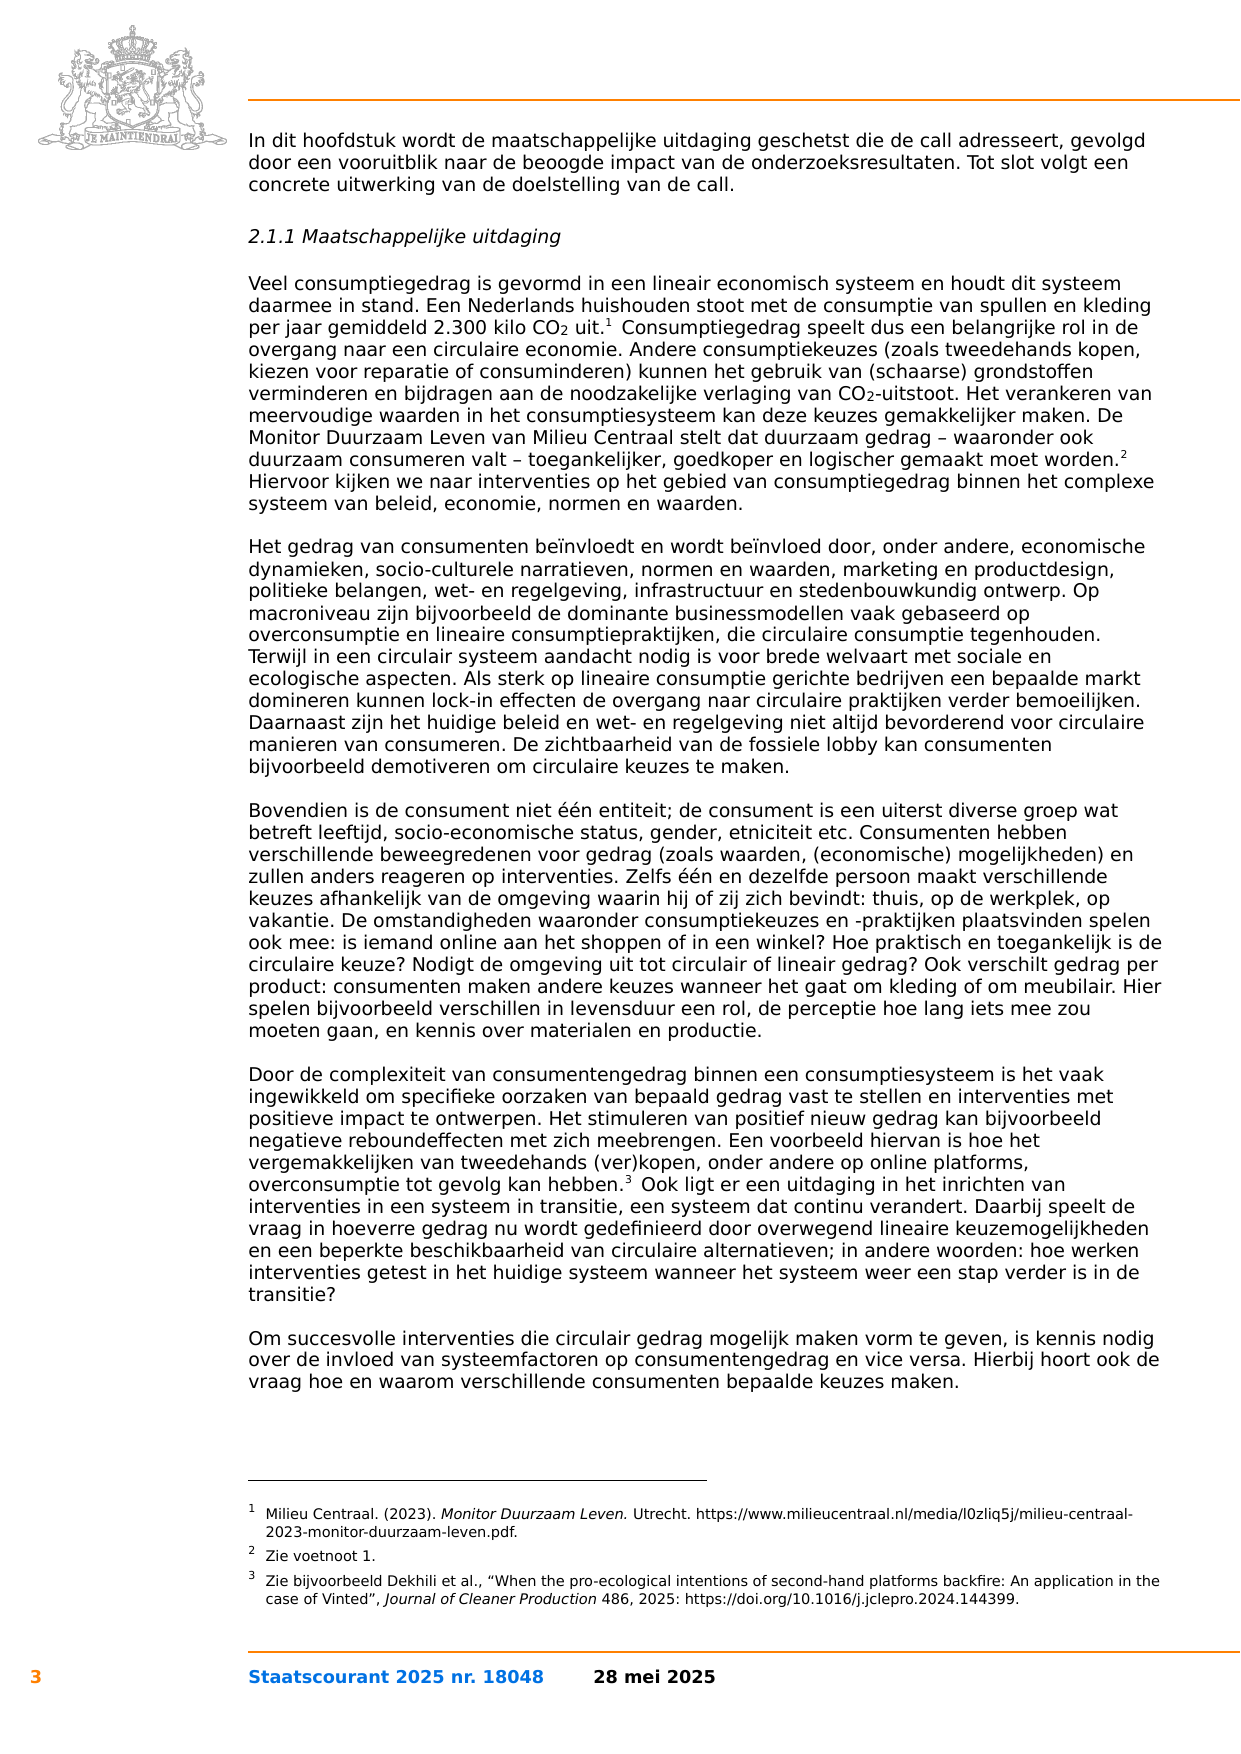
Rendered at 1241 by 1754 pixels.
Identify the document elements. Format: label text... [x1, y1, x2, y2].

subtitle 2.1.1 Maatschappelijke uitdaging [248, 226, 1163, 248]
text Zie bijvoorbeeld Dekhili et al., “When the pro-ecological intentions of second-hand platforms backfire: An application in the case of Vinted”, Journal of Cleaner Production 486, 2025: https://doi.org/10.1016/j.jclepro.2024.144399. [248, 1569, 1163, 1608]
picture [38, 25, 227, 150]
text Milieu Centraal. (2023). Monitor Duurzaam Leven. Utrecht. https://www.milieucentraal.nl/media/l0zliq5j/milieu-centraal-2023-monitor-duurzaam-leven.pdf. [248, 1502, 1163, 1541]
text Bovendien is de consument niet één entiteit; de consument is een uiterst diverse groep wat betreft leeftijd, socio-economische status, gender, etniciteit etc. Consumenten hebben verschillende beweegredenen voor gedrag (zoals waarden, (economische) mogelijkheden) en zullen anders reageren op interventies. Zelfs één en dezelfde persoon maakt verschillende keuzes afhankelijk van de omgeving waarin hij of zij zich bevindt: thuis, op de werkplek, op vakantie. De omstandigheden waaronder consumptiekeuzes en -praktijken plaatsvinden spelen ook mee: is iemand online aan het shoppen of in een winkel? Hoe praktisch en toegankelijk is de circulaire keuze? Nodigt de omgeving uit tot circulair of lineair gedrag? Ook verschilt gedrag per product: consumenten maken andere keuzes wanneer het gaat om kleding of om meubilair. Hier spelen bijvoorbeeld verschillen in levensduur een rol, de perceptie hoe lang iets mee zou moeten gaan, en kennis over materialen en productie. [248, 800, 1163, 1042]
text In dit hoofdstuk wordt de maatschappelijke uitdaging geschetst die de call adresseert, gevolgd door een vooruitblik naar de beoogde impact van de onderzoeksresultaten. Tot slot volgt een concrete uitwerking van de doelstelling van de call. [248, 130, 1163, 196]
text Door de complexiteit van consumentengedrag binnen een consumptiesysteem is het vaak ingewikkeld om specifieke oorzaken van bepaald gedrag vast te stellen en interventies met positieve impact te ontwerpen. Het stimuleren van positief nieuw gedrag kan bijvoorbeeld negatieve reboundeffecten met zich meebrengen. Een voorbeeld hiervan is hoe het vergemakkelijken van tweedehands (ver)kopen, onder andere op online platforms, overconsumptie tot gevolg kan hebben. Ook ligt er een uitdaging in het inrichten van interventies in een systeem in transitie, een systeem dat continu verandert. Daarbij speelt de vraag in hoeverre gedrag nu wordt gedefinieerd door overwegend lineaire keuzemogelijkheden en een beperkte beschikbaarheid van circulaire alternatieven; in andere woorden: hoe werken interventies getest in het huidige systeem wanneer het systeem weer een stap verder is in de transitie? [248, 1064, 1163, 1306]
text Het gedrag van consumenten beïnvloedt en wordt beïnvloed door, onder andere, economische dynamieken, socio-culturele narratieven, normen en waarden, marketing en productdesign, politieke belangen, wet- en regelgeving, infrastructuur en stedenbouwkundig ontwerp. Op macroniveau zijn bijvoorbeeld de dominante businessmodellen vaak gebaseerd op overconsumptie en lineaire consumptiepraktijken, die circulaire consumptie tegenhouden. Terwijl in een circulair systeem aandacht nodig is voor brede welvaart met sociale en ecologische aspecten. Als sterk op lineaire consumptie gerichte bedrijven een bepaalde markt domineren kunnen lock-in effecten de overgang naar circulaire praktijken verder bemoeilijken. Daarnaast zijn het huidige beleid en wet- en regelgeving niet altijd bevorderend voor circulaire manieren van consumeren. De zichtbaarheid van de fossiele lobby kan consumenten bijvoorbeeld demotiveren om circulaire keuzes te maken. [248, 536, 1163, 778]
text Zie voetnoot 1. [248, 1544, 1163, 1566]
text Veel consumptiegedrag is gevormd in een lineair economisch systeem en houdt dit systeem daarmee in stand. Een Nederlands huishouden stoot met de consumptie van spullen en kleding per jaar gemiddeld 2.300 kilo CO2 uit. Consumptiegedrag speelt dus een belangrijke rol in de overgang naar een circulaire economie. Andere consumptiekeuzes (zoals tweedehands kopen, kiezen voor reparatie of consuminderen) kunnen het gebruik van (schaarse) grondstoffen verminderen en bijdragen aan de noodzakelijke verlaging van CO2-uitstoot. Het verankeren van meervoudige waarden in het consumptiesysteem kan deze keuzes gemakkelijker maken. De Monitor Duurzaam Leven van Milieu Centraal stelt dat duurzaam gedrag – waaronder ook duurzaam consumeren valt – toegankelijker, goedkoper en logischer gemaakt moet worden. Hiervoor kijken we naar interventies op het gebied van consumptiegedrag binnen het complexe systeem van beleid, economie, normen en waarden. [248, 273, 1163, 514]
text Om succesvolle interventies die circulair gedrag mogelijk maken vorm te geven, is kennis nodig over de invloed van systeemfactoren op consumentengedrag en vice versa. Hierbij hoort ook de vraag hoe en waarom verschillende consumenten bepaalde keuzes maken. [248, 1327, 1163, 1393]
